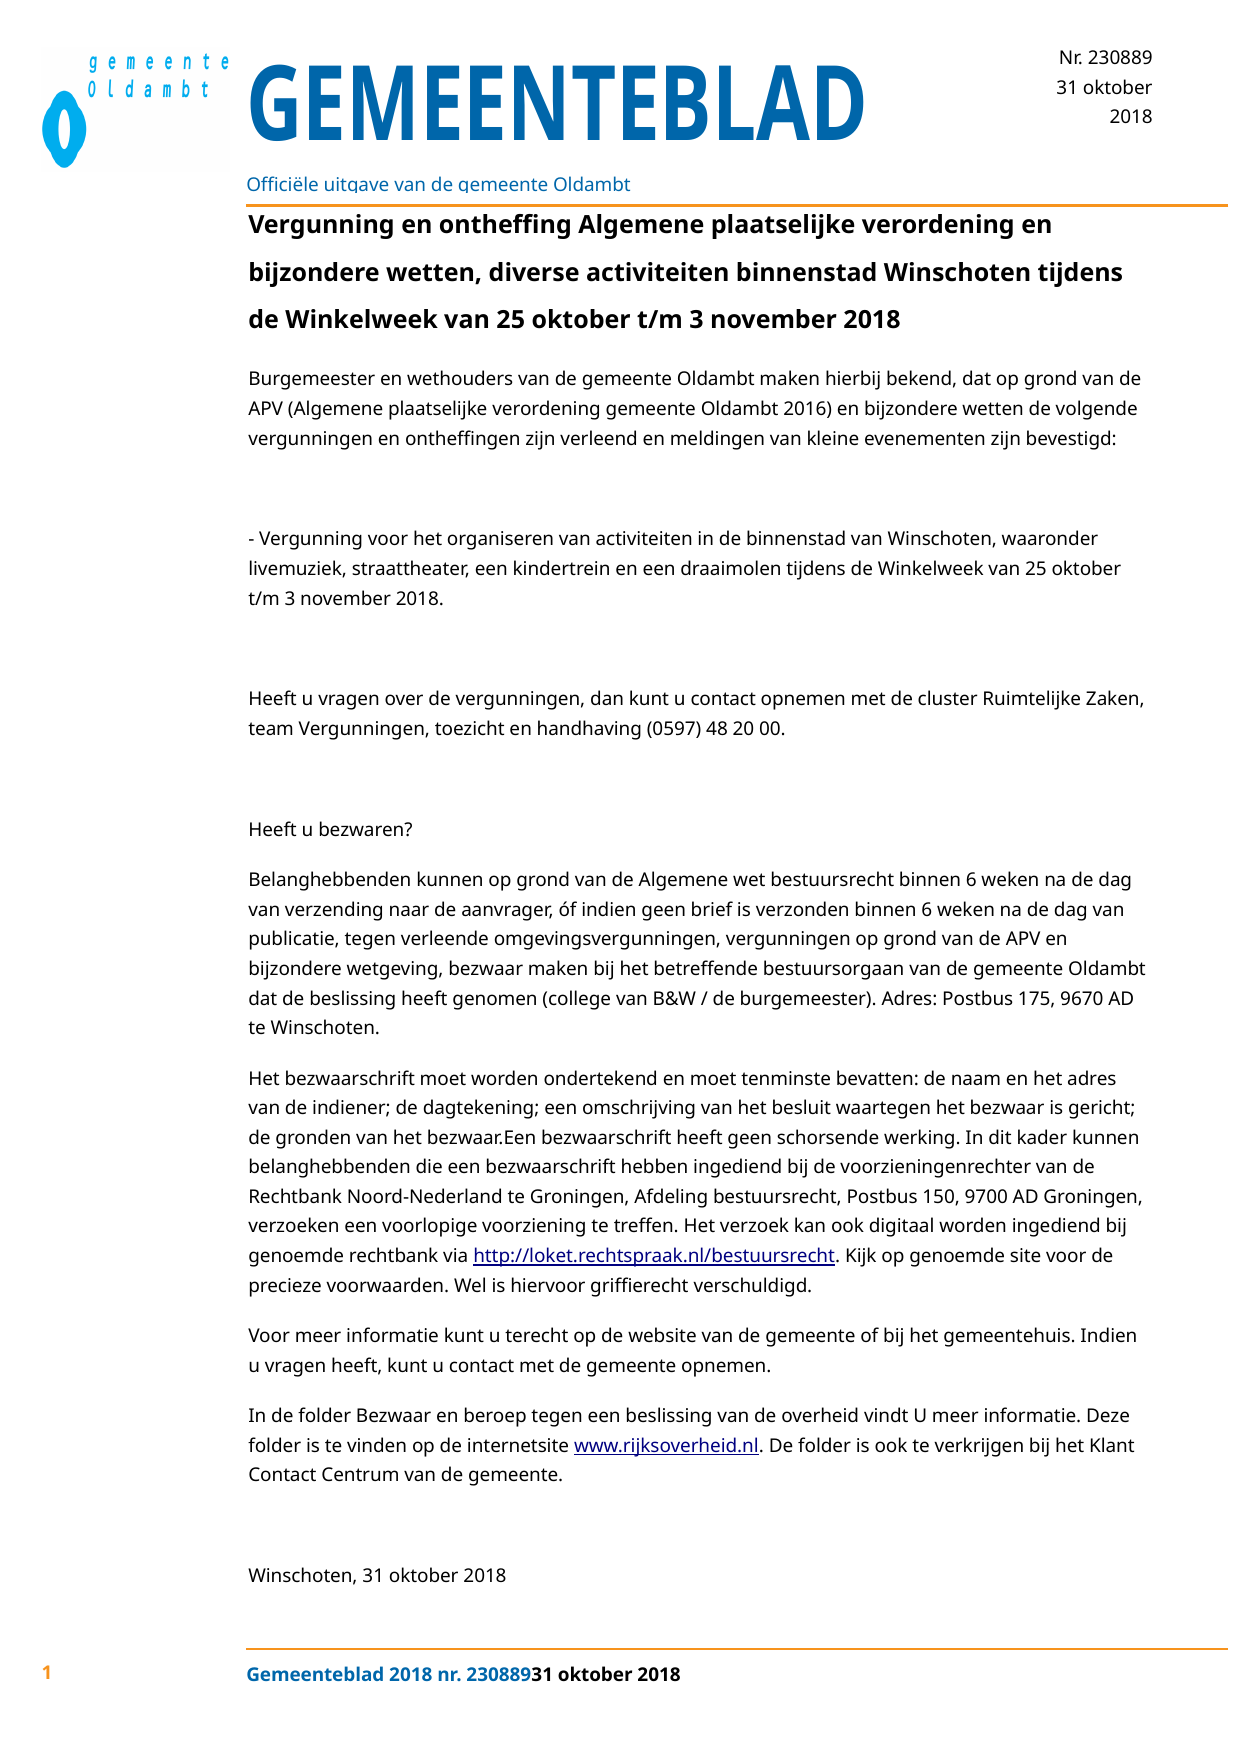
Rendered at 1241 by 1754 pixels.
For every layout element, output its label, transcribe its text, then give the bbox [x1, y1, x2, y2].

text Vergunning en ontheffing Algemene plaatselijke verordening en bijzondere wetten, diverse activiteiten binnenstad Winschoten tijdens de Winkelweek van 25 oktober t/m 3 november 2018 [248, 207, 1152, 336]
text Winschoten, 31 oktober 2018 [248, 1562, 1152, 1588]
text Burgemeester en wethouders van de gemeente Oldambt maken hierbij bekend, dat op grond van de APV (Algemene plaatselijke verordening gemeente Oldambt 2016) en bijzondere wetten de volgende vergunningen en ontheffingen zijn verleend en meldingen van kleine evenementen zijn bevestigd: [248, 366, 1152, 450]
text Heeft u bezwaren? [248, 816, 1152, 842]
text Voor meer informatie kunt u terecht op de website van de gemeente of bij het gemeentehuis. Indien u vragen heeft, kunt u contact met de gemeente opnemen. [248, 1322, 1152, 1377]
text Heeft u vragen over de vergunningen, dan kunt u contact opnemen met de cluster Ruimtelijke Zaken, team Vergunningen, toezicht en handhaving (0597) 48 20 00. [248, 686, 1152, 741]
picture [41, 47, 231, 172]
text - Vergunning voor het organiseren van activiteiten in de binnenstad van Winschoten, waaronder livemuziek, straattheater, een kindertrein en een draaimolen tijdens de Winkelweek van 25 oktober t/m 3 november 2018. [248, 526, 1152, 610]
text Belanghebbenden kunnen op grond van de Algemene wet bestuursrecht binnen 6 weken na de dag van verzending naar de aanvrager, óf indien geen brief is verzonden binnen 6 weken na de dag van publicatie, tegen verleende omgevingsvergunningen, vergunningen op grond van de APV en bijzondere wetgeving, bezwaar maken bij het betreffende bestuursorgaan van de gemeente Oldambt dat de beslissing heeft genomen (college van B&W / de burgemeester). Adres: Postbus 175, 9670 AD te Winschoten. [248, 866, 1152, 1040]
text Het bezwaarschrift moet worden ondertekend en moet tenminste bevatten: de naam en het adres van de indiener; de dagtekening; een omschrijving van het besluit waartegen het bezwaar is gericht; de gronden van het bezwaar.Een bezwaarschrift heeft geen schorsende werking. In dit kader kunnen belanghebbenden die een bezwaarschrift hebben ingediend bij de voorzieningenrechter van de Rechtbank Noord-Nederland te Groningen, Afdeling bestuursrecht, Postbus 150, 9700 AD Groningen, verzoeken een voorlopige voorziening te treffen. Het verzoek kan ook digitaal worden ingediend bij genoemde rechtbank via http://loket.rechtspraak.nl/bestuursrecht. Kijk op genoemde site voor de precieze voorwaarden. Wel is hiervoor griffierecht verschuldigd. [248, 1065, 1152, 1297]
text In de folder Bezwaar en beroep tegen een beslissing van de overheid vindt U meer informatie. Deze folder is te vinden op de internetsite www.rijksoverheid.nl. De folder is ook te verkrijgen bij het Klant Contact Centrum van de gemeente. [248, 1402, 1152, 1487]
